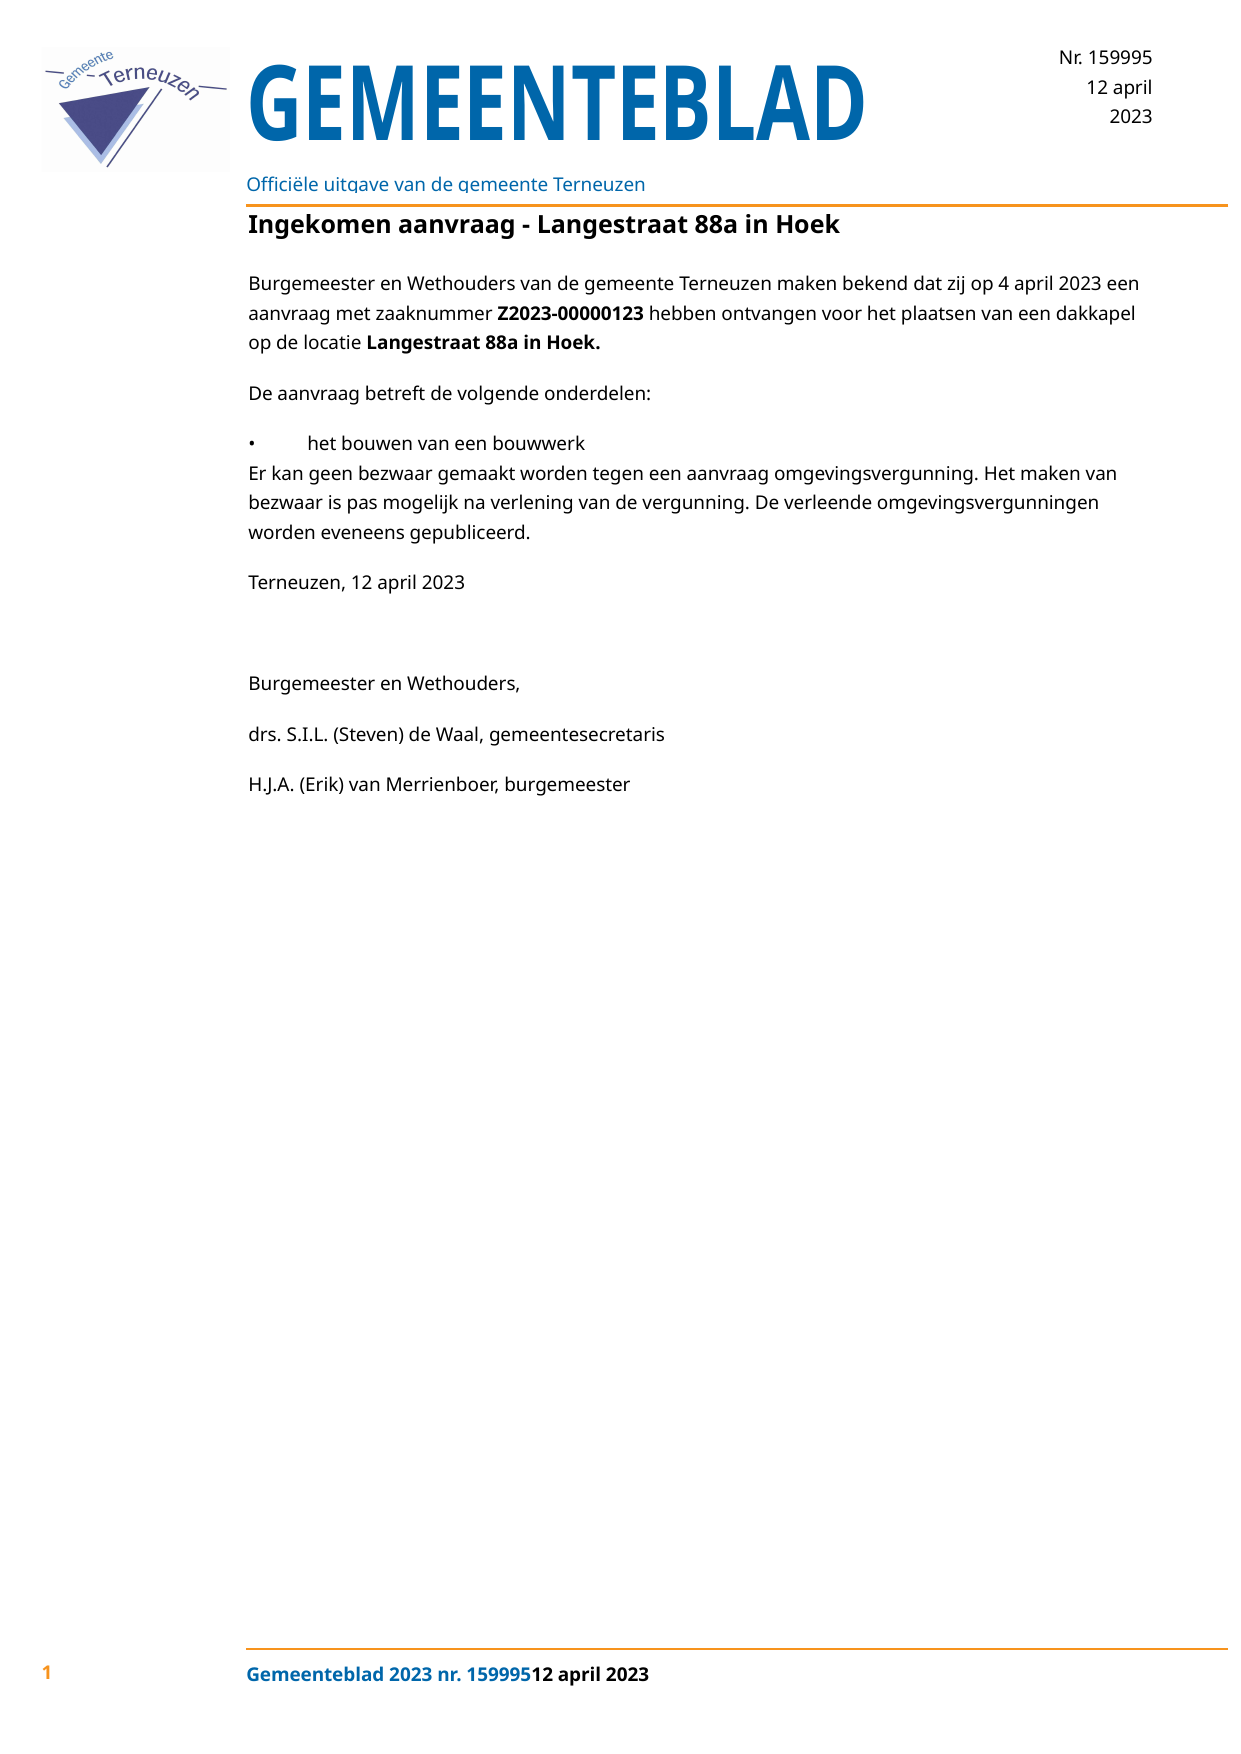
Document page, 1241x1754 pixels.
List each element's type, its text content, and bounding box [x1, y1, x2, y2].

list het bouwen van een bouwwerk [248, 430, 1152, 456]
text Er kan geen bezwaar gemaakt worden tegen een aanvraag omgevingsvergunning. Het maken van bezwaar is pas mogelijk na verlening van de vergunning. De verleende omgevingsvergunningen worden eveneens gepubliceerd. [248, 460, 1152, 545]
text drs. S.I.L. (Steven) de Waal, gemeentesecretaris [248, 721, 1152, 746]
picture [41, 47, 231, 172]
text Ingekomen aanvraag - Langestraat 88a in Hoek [248, 207, 1152, 241]
text De aanvraag betreft de volgende onderdelen: [248, 380, 1152, 406]
text Burgemeester en Wethouders van de gemeente Terneuzen maken bekend dat zij op 4 april 2023 een aanvraag met zaaknummer Z2023-00000123 hebben ontvangen voor het plaatsen van een dakkapel op de locatie Langestraat 88a in Hoek. [248, 270, 1152, 355]
text Terneuzen, 12 april 2023 [248, 569, 1152, 595]
text Burgemeester en Wethouders, [248, 670, 1152, 696]
text H.J.A. (Erik) van Merrienboer, burgemeester [248, 771, 1152, 797]
